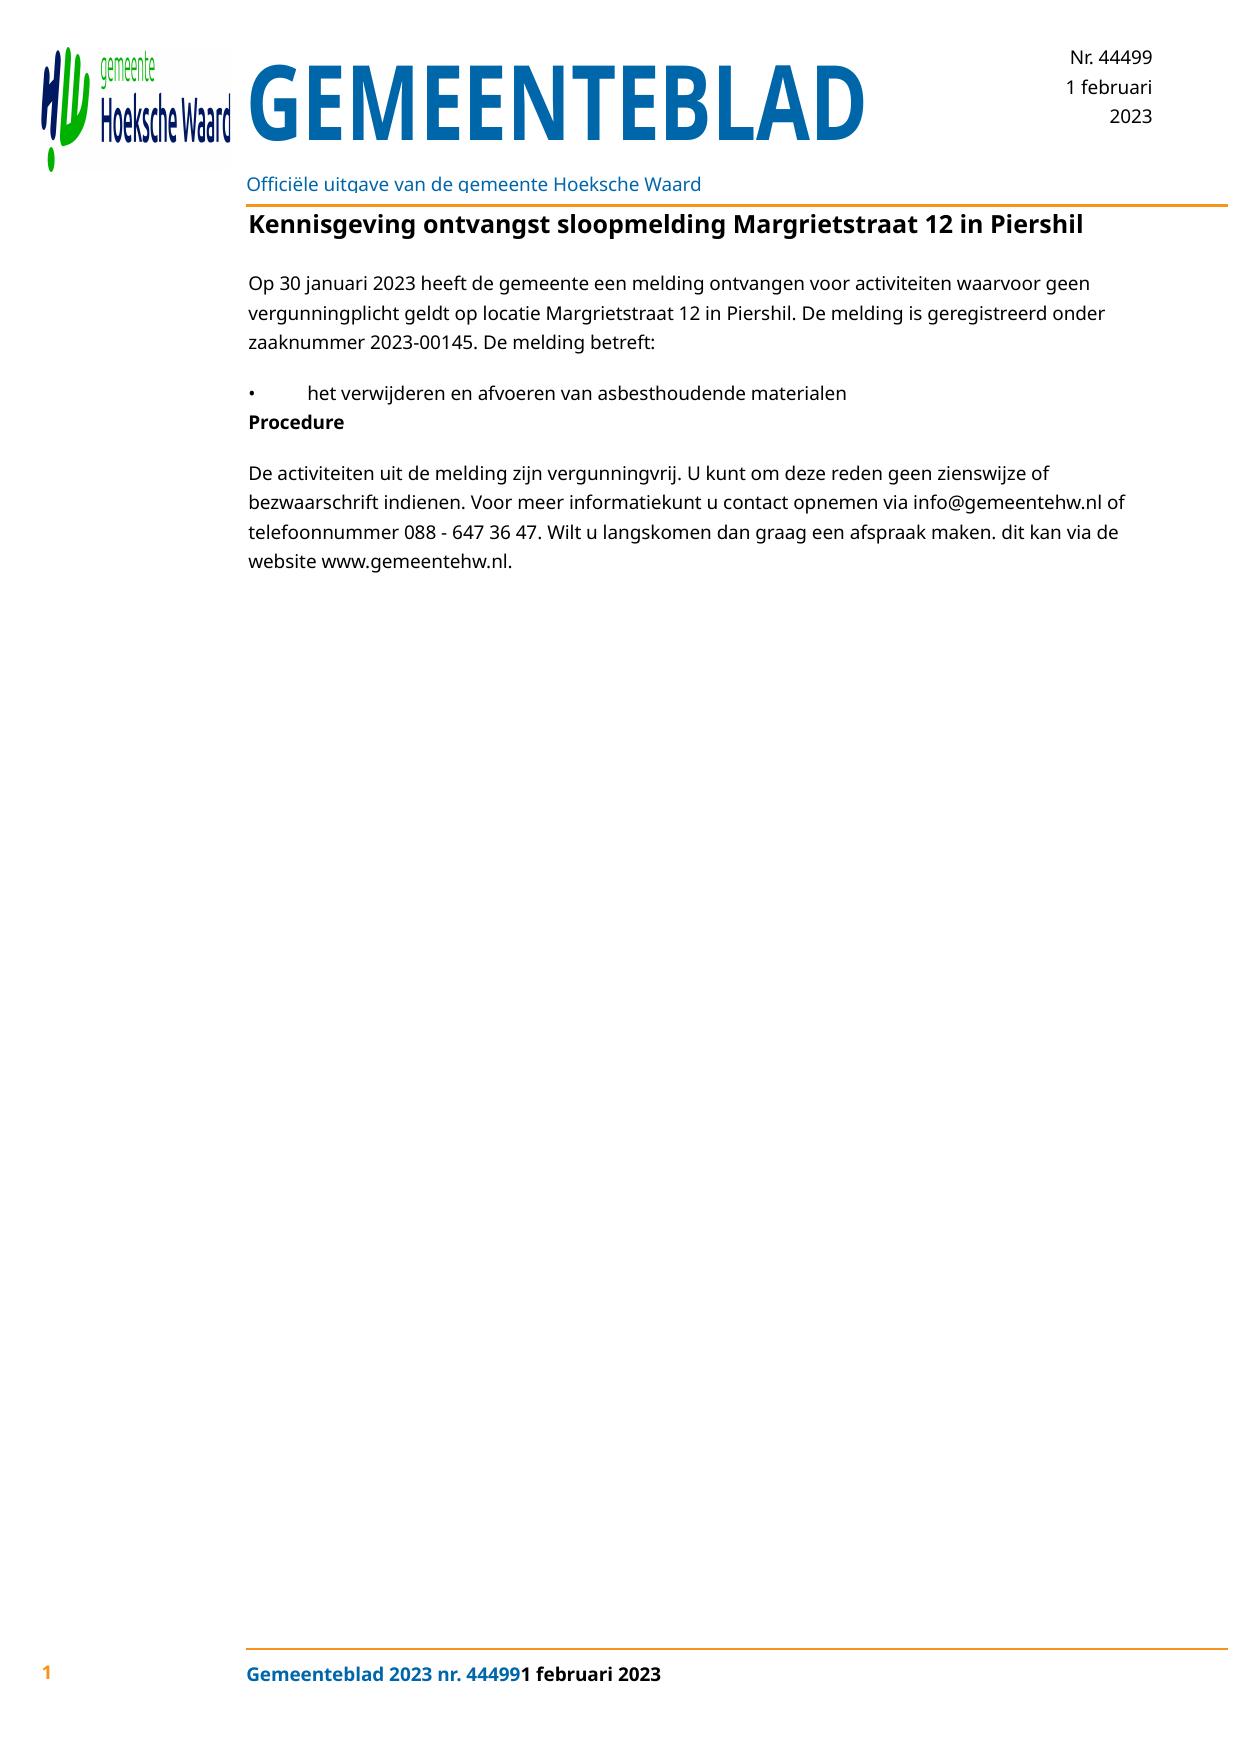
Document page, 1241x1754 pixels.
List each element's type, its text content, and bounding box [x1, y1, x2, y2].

text De activiteiten uit de melding zijn vergunningvrij. U kunt om deze reden geen zienswijze of bezwaarschrift indienen. Voor meer informatiekunt u contact opnemen via info@gemeentehw.nl of telefoonnummer 088 - 647 36 47. Wilt u langskomen dan graag een afspraak maken. dit kan via de website www.gemeentehw.nl. [248, 460, 1152, 574]
picture [41, 47, 231, 172]
text Kennisgeving ontvangst sloopmelding Margrietstraat 12 in Piershil [248, 207, 1152, 241]
text Procedure [248, 409, 1152, 435]
text Op 30 januari 2023 heeft de gemeente een melding ontvangen voor activiteiten waarvoor geen vergunningplicht geldt op locatie Margrietstraat 12 in Piershil. De melding is geregistreerd onder zaaknummer 2023-00145. De melding betreft: [248, 270, 1152, 355]
list het verwijderen en afvoeren van asbesthoudende materialen [248, 380, 1152, 406]
